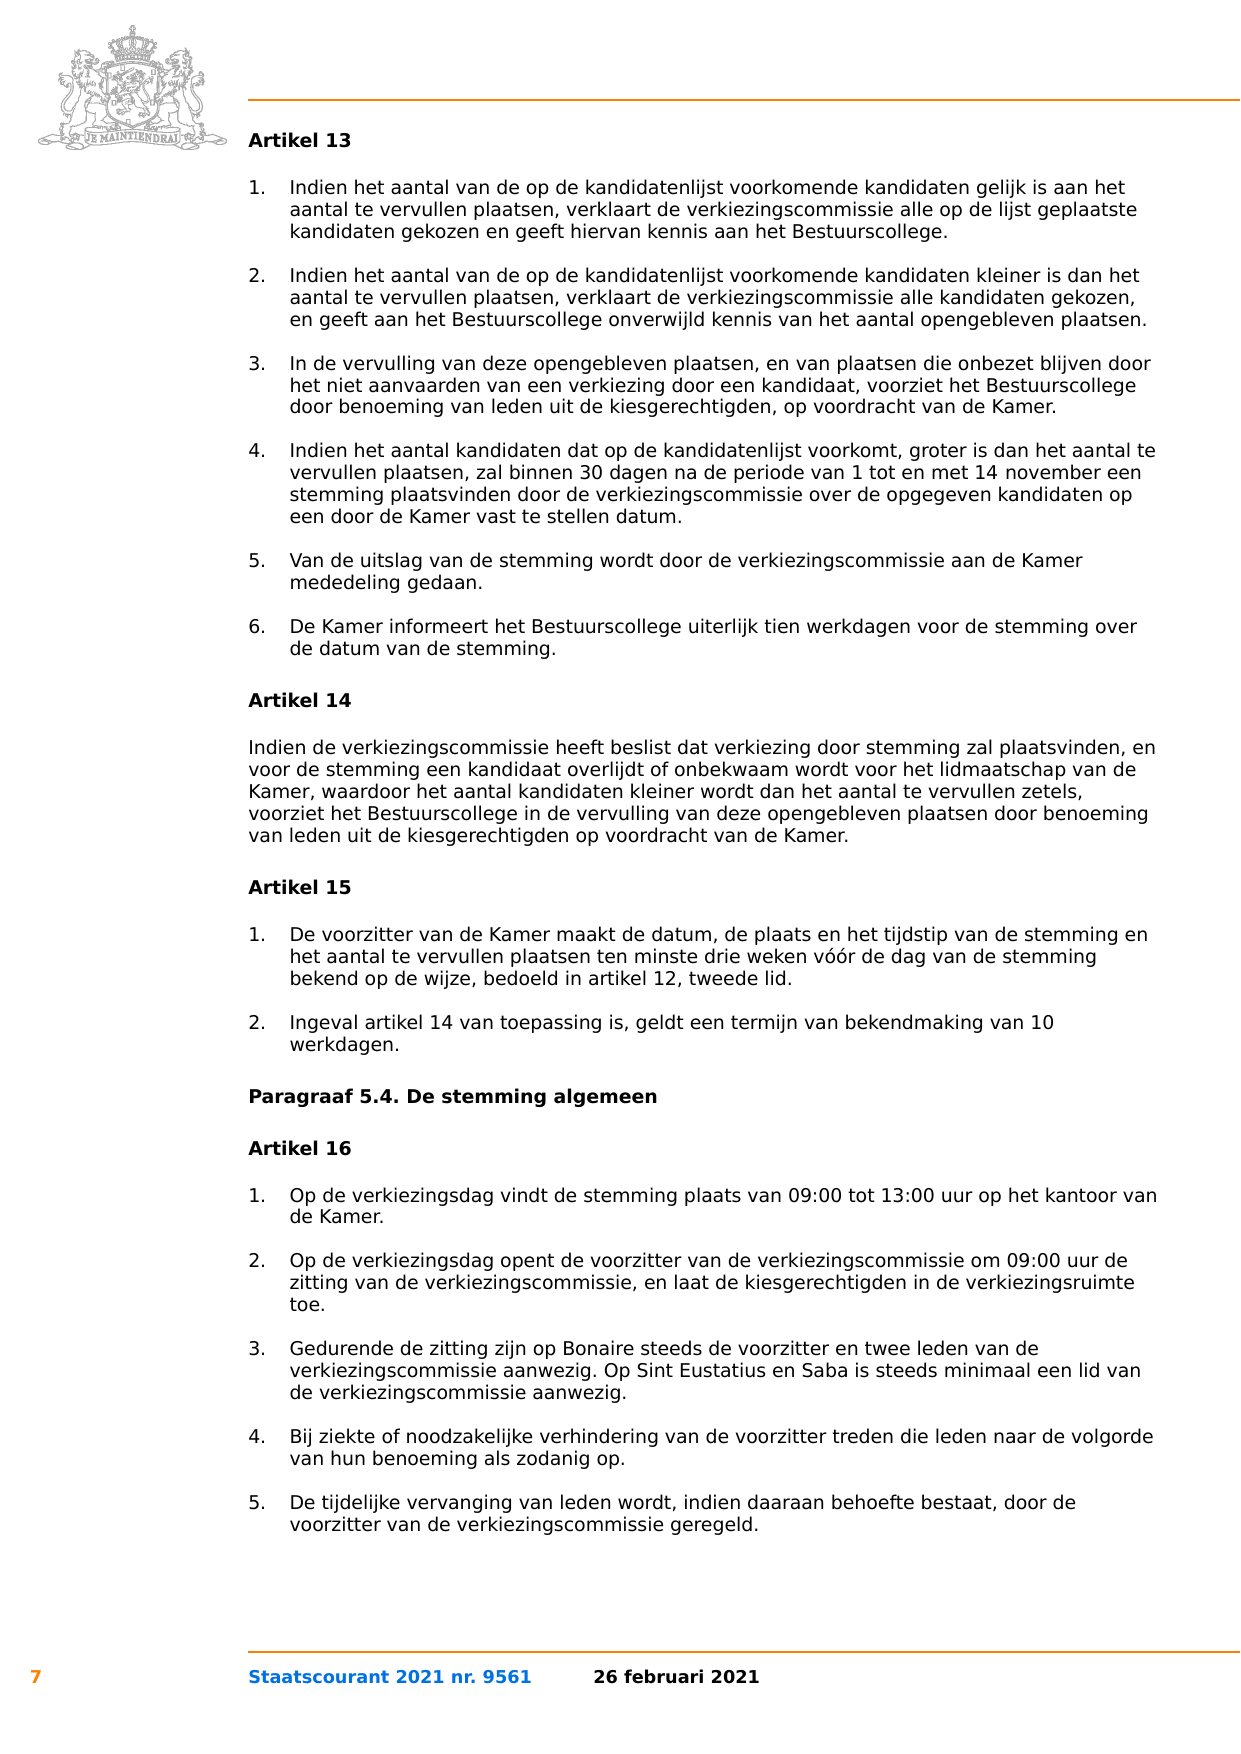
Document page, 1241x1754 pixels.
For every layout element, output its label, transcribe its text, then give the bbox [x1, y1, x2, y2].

text 1. Op de verkiezingsdag vindt de stemming plaats van 09:00 tot 13:00 uur op het kantoor van de Kamer. [248, 1184, 1163, 1228]
text 2. Ingeval artikel 14 van toepassing is, geldt een termijn van bekendmaking van 10 werkdagen. [248, 1012, 1163, 1056]
text 2. Op de verkiezingsdag opent de voorzitter van de verkiezingscommissie om 09:00 uur de zitting van de verkiezingscommissie, en laat de kiesgerechtigden in de verkiezingsruimte toe. [248, 1250, 1163, 1316]
text 2. Indien het aantal van de op de kandidatenlijst voorkomende kandidaten kleiner is dan het aantal te vervullen plaatsen, verklaart de verkiezingscommissie alle kandidaten gekozen, en geeft aan het Bestuurscollege onverwijld kennis van het aantal opengebleven plaatsen. [248, 265, 1163, 331]
subtitle Artikel 14 [248, 690, 1163, 712]
text 5. Van de uitslag van de stemming wordt door de verkiezingscommissie aan de Kamer mededeling gedaan. [248, 550, 1163, 594]
text 6. De Kamer informeert het Bestuurscollege uiterlijk tien werkdagen voor de stemming over de datum van de stemming. [248, 616, 1163, 660]
text 5. De tijdelijke vervanging van leden wordt, indien daaraan behoefte bestaat, door de voorzitter van de verkiezingscommissie geregeld. [248, 1492, 1163, 1536]
text 4. Bij ziekte of noodzakelijke verhindering van de voorzitter treden die leden naar de volgorde van hun benoeming als zodanig op. [248, 1426, 1163, 1470]
text 1. De voorzitter van de Kamer maakt de datum, de plaats en het tijdstip van de stemming en het aantal te vervullen plaatsen ten minste drie weken vóór de dag van de stemming bekend op de wijze, bedoeld in artikel 12, tweede lid. [248, 924, 1163, 990]
text 4. Indien het aantal kandidaten dat op de kandidatenlijst voorkomt, groter is dan het aantal te vervullen plaatsen, zal binnen 30 dagen na de periode van 1 tot en met 14 november een stemming plaatsvinden door de verkiezingscommissie over de opgegeven kandidaten op een door de Kamer vast te stellen datum. [248, 440, 1163, 528]
text 3. Gedurende de zitting zijn op Bonaire steeds de voorzitter en twee leden van de verkiezingscommissie aanwezig. Op Sint Eustatius en Saba is steeds minimaal een lid van de verkiezingscommissie aanwezig. [248, 1338, 1163, 1404]
text 1. Indien het aantal van de op de kandidatenlijst voorkomende kandidaten gelijk is aan het aantal te vervullen plaatsen, verklaart de verkiezingscommissie alle op de lijst geplaatste kandidaten gekozen en geeft hiervan kennis aan het Bestuurscollege. [248, 177, 1163, 243]
subtitle Paragraaf 5.4. De stemming algemeen [248, 1086, 1163, 1107]
text Indien de verkiezingscommissie heeft beslist dat verkiezing door stemming zal plaatsvinden, en voor de stemming een kandidaat overlijdt of onbekwaam wordt voor het lidmaatschap van de Kamer, waardoor het aantal kandidaten kleiner wordt dan het aantal te vervullen zetels, voorziet het Bestuurscollege in de vervulling van deze opengebleven plaatsen door benoeming van leden uit de kiesgerechtigden op voordracht van de Kamer. [248, 737, 1163, 847]
subtitle Artikel 13 [248, 130, 1163, 152]
picture [38, 25, 227, 150]
subtitle Artikel 16 [248, 1137, 1163, 1159]
text 3. In de vervulling van deze opengebleven plaatsen, en van plaatsen die onbezet blijven door het niet aanvaarden van een verkiezing door een kandidaat, voorziet het Bestuurscollege door benoeming van leden uit de kiesgerechtigden, op voordracht van de Kamer. [248, 352, 1163, 418]
subtitle Artikel 15 [248, 877, 1163, 899]
